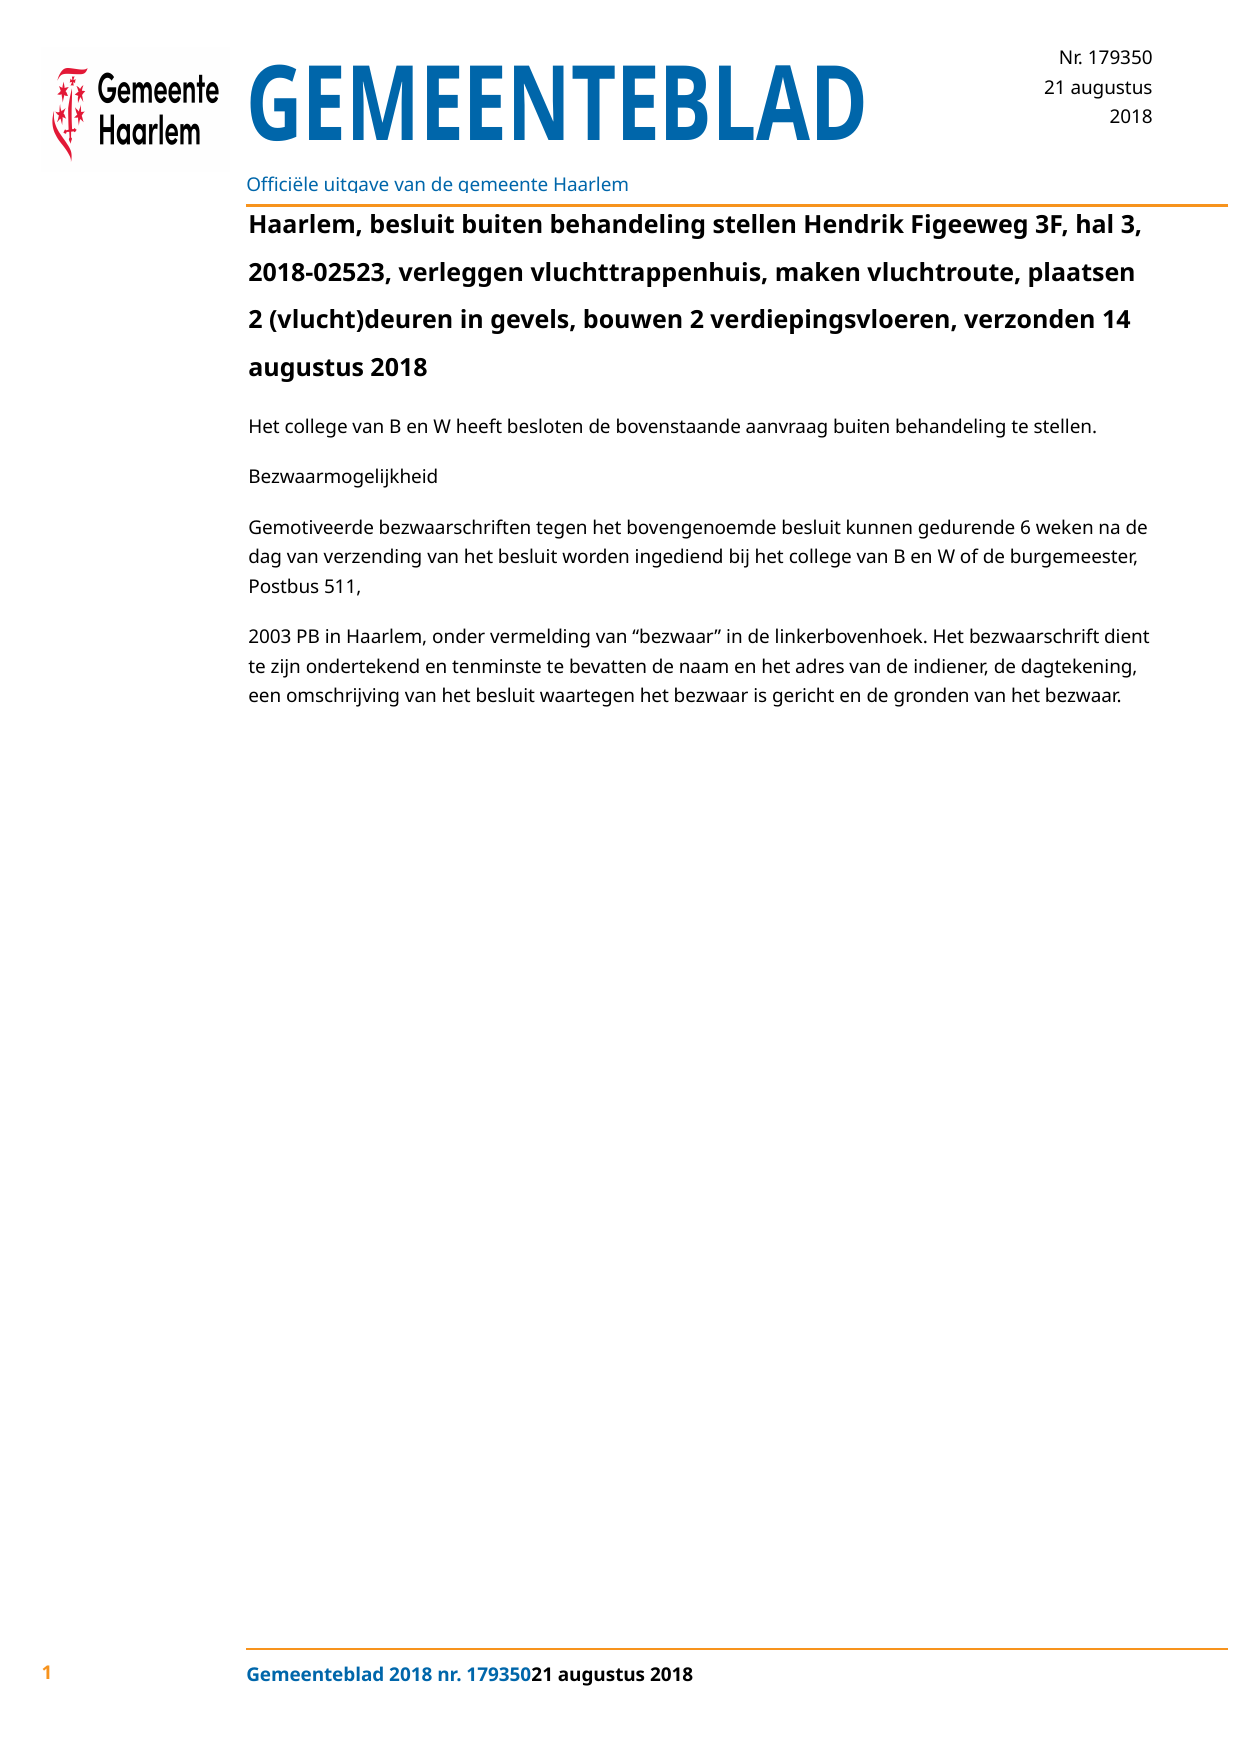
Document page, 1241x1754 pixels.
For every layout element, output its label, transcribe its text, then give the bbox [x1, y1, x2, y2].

text 2003 PB in Haarlem, onder vermelding van “bezwaar” in de linkerbovenhoek. Het bezwaarschrift dient te zijn ondertekend en tenminste te bevatten de naam en het adres van de indiener, de dagtekening, een omschrijving van het besluit waartegen het bezwaar is gericht en de gronden van het bezwaar. [248, 623, 1152, 708]
picture [41, 47, 231, 172]
text Haarlem, besluit buiten behandeling stellen Hendrik Figeeweg 3F, hal 3, 2018-02523, verleggen vluchttrappenhuis, maken vluchtroute, plaatsen 2 (vlucht)deuren in gevels, bouwen 2 verdiepingsvloeren, verzonden 14 augustus 2018 [248, 207, 1152, 384]
text Bezwaarmogelijkheid [248, 463, 1152, 489]
text Gemotiveerde bezwaarschriften tegen het bovengenoemde besluit kunnen gedurende 6 weken na de dag van verzending van het besluit worden ingediend bij het college van B en W of de burgemeester, Postbus 511, [248, 514, 1152, 599]
text Het college van B en W heeft besloten de bovenstaande aanvraag buiten behandeling te stellen. [248, 413, 1152, 439]
